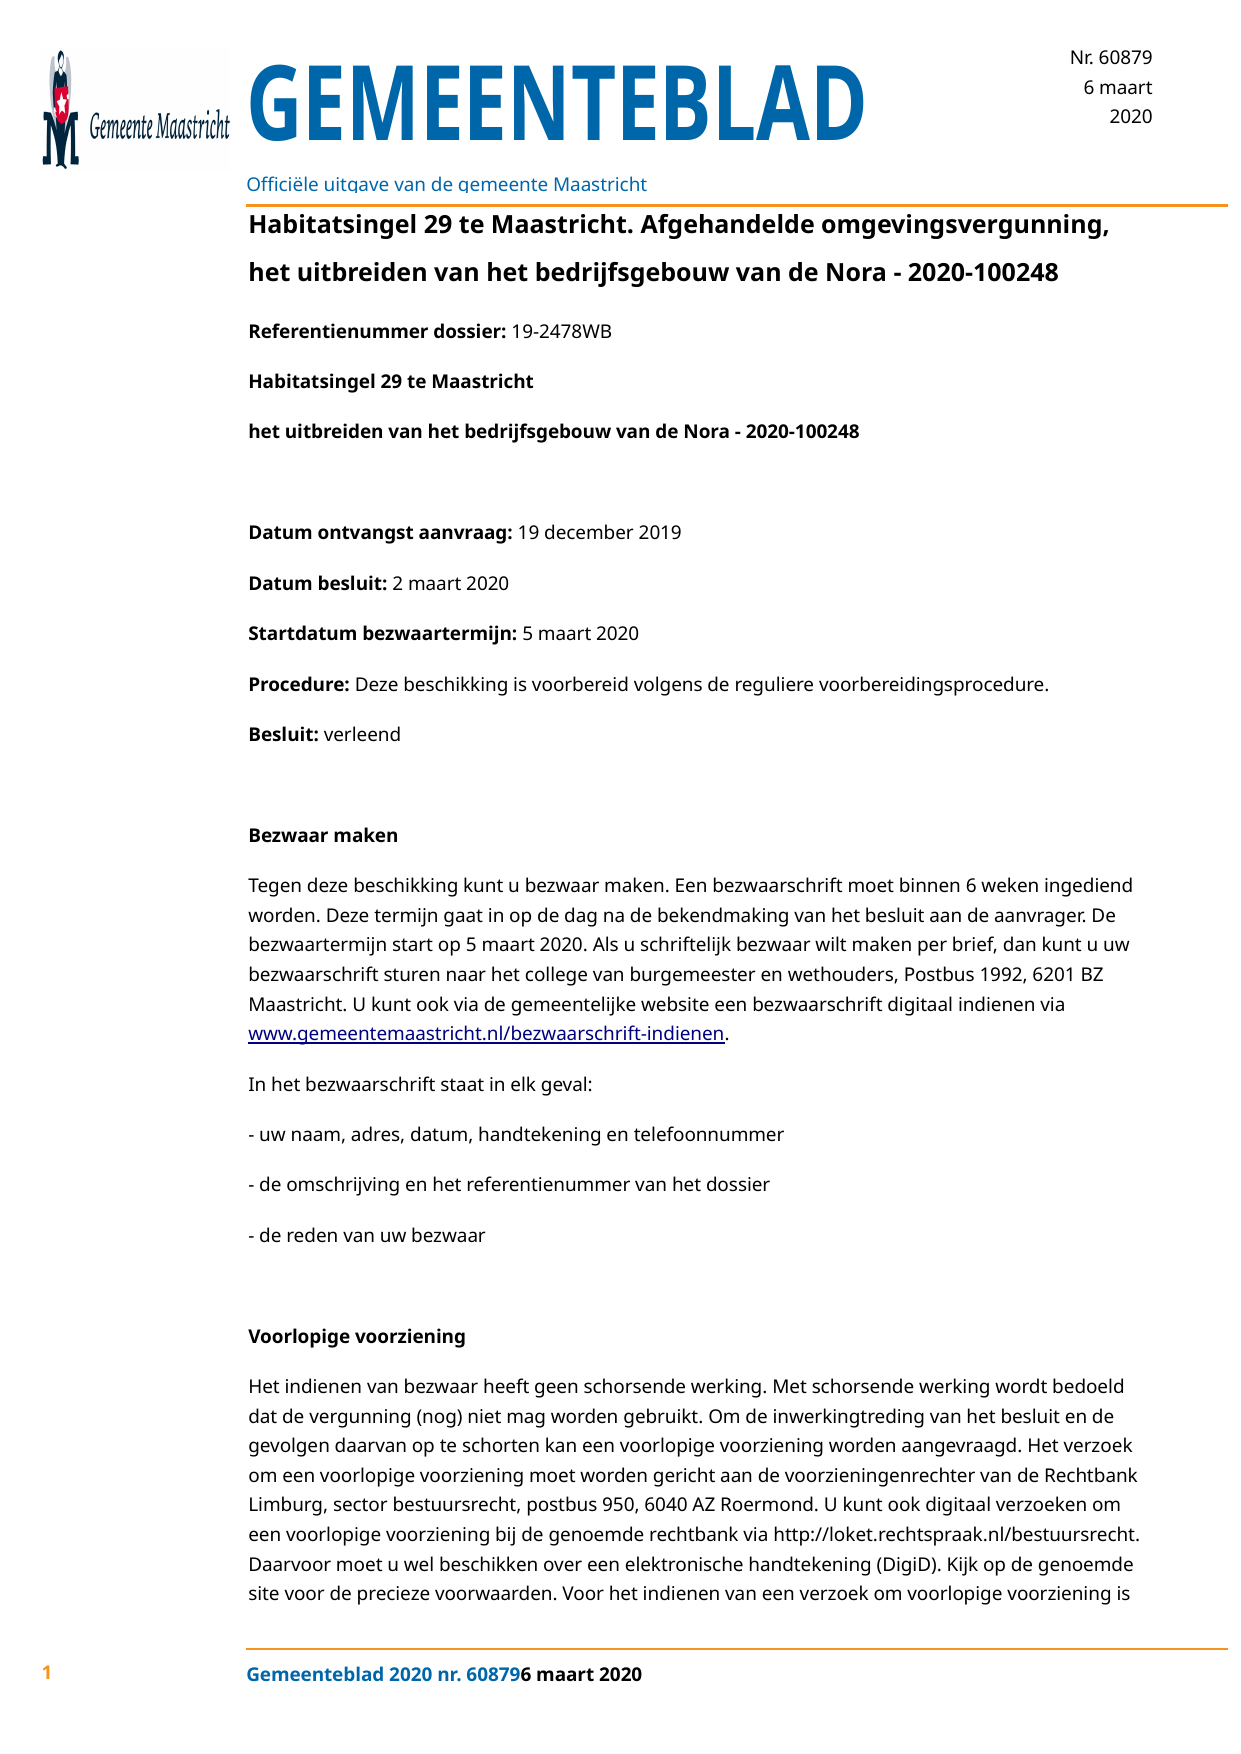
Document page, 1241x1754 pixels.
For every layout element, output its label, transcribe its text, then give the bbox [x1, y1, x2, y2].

text Startdatum bezwaartermijn: 5 maart 2020 [248, 620, 1152, 646]
text Het indienen van bezwaar heeft geen schorsende werking. Met schorsende werking wordt bedoeld dat de vergunning (nog) niet mag worden gebruikt. Om de inwerkingtreding van het besluit en de gevolgen daarvan op te schorten kan een voorlopige voorziening worden aangevraagd. Het verzoek om een voorlopige voorziening moet worden gericht aan de voorzieningenrechter van de Rechtbank Limburg, sector bestuursrecht, postbus 950, 6040 AZ Roermond. U kunt ook digitaal verzoeken om een voorlopige voorziening bij de genoemde rechtbank via http://loket.rechtspraak.nl/bestuursrecht. Daarvoor moet u wel beschikken over een elektronische handtekening (DigiD). Kijk op de genoemde site voor de precieze voorwaarden. Voor het indienen van een verzoek om voorlopige voorziening is [248, 1373, 1152, 1606]
text Tegen deze beschikking kunt u bezwaar maken. Een bezwaarschrift moet binnen 6 weken ingediend worden. Deze termijn gaat in op de dag na de bekendmaking van het besluit aan de aanvrager. De bezwaartermijn start op 5 maart 2020. Als u schriftelijk bezwaar wilt maken per brief, dan kunt u uw bezwaarschrift sturen naar het college van burgemeester en wethouders, Postbus 1992, 6201 BZ Maastricht. U kunt ook via de gemeentelijke website een bezwaarschrift digitaal indienen via www.gemeentemaastricht.nl/bezwaarschrift-indienen. [248, 872, 1152, 1046]
text Referentienummer dossier: 19-2478WB [248, 318, 1152, 344]
text Datum besluit: 2 maart 2020 [248, 570, 1152, 596]
text het uitbreiden van het bedrijfsgebouw van de Nora - 2020-100248 [248, 419, 1152, 444]
text - uw naam, adres, datum, handtekening en telefoonnummer [248, 1121, 1152, 1147]
text Habitatsingel 29 te Maastricht. Afgehandelde omgevingsvergunning, het uitbreiden van het bedrijfsgebouw van de Nora - 2020-100248 [248, 207, 1152, 288]
picture [41, 47, 231, 172]
text Voorlopige voorziening [248, 1323, 1152, 1349]
text Procedure: Deze beschikking is voorbereid volgens de reguliere voorbereidingsprocedure. [248, 671, 1152, 697]
text - de omschrijving en het referentienummer van het dossier [248, 1172, 1152, 1197]
text Besluit: verleend [248, 721, 1152, 747]
text Bezwaar maken [248, 822, 1152, 848]
text Habitatsingel 29 te Maastricht [248, 368, 1152, 394]
text - de reden van uw bezwaar [248, 1222, 1152, 1248]
text In het bezwaarschrift staat in elk geval: [248, 1071, 1152, 1097]
text Datum ontvangst aanvraag: 19 december 2019 [248, 519, 1152, 545]
